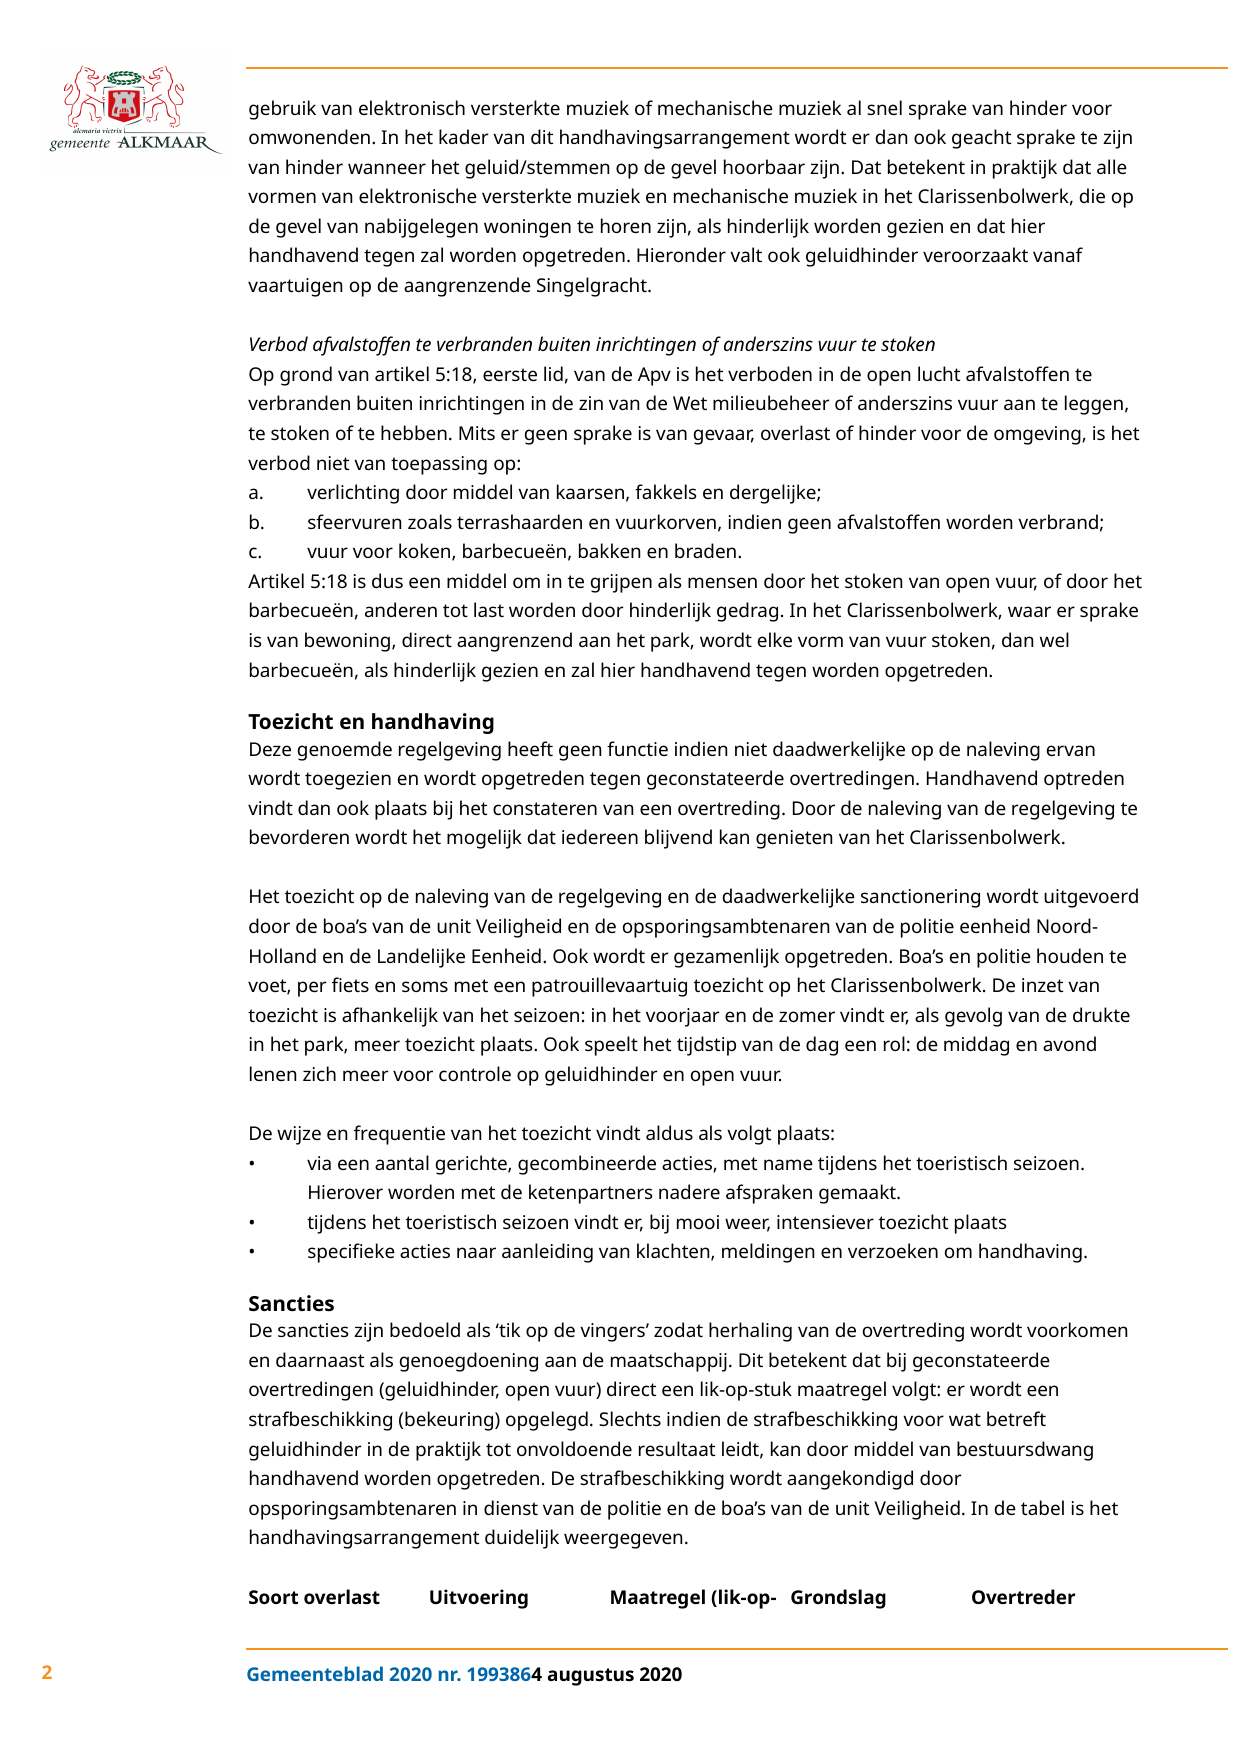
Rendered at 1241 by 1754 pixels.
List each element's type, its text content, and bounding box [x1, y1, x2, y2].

table_header Maatregel (lik-op- [609, 1584, 790, 1609]
text Deze genoemde regelgeving heeft geen functie indien niet daadwerkelijke op de naleving ervan wordt toegezien en wordt opgetreden tegen geconstateerde overtredingen. Handhavend optreden vindt dan ook plaats bij het constateren van een overtreding. Door de naleving van de regelgeving te bevorderen wordt het mogelijk dat iedereen blijvend kan genieten van het Clarissenbolwerk. [248, 736, 1152, 850]
table_header Uitvoering [429, 1584, 609, 1609]
list specifieke acties naar aanleiding van klachten, meldingen en verzoeken om handhaving. [248, 1239, 1152, 1264]
table_header Overtreder [971, 1584, 1152, 1609]
text Verbod afvalstoffen te verbranden buiten inrichtingen of anderszins vuur te stoken [248, 331, 1152, 357]
list vuur voor koken, barbecueën, bakken en braden. [248, 538, 1152, 564]
picture [41, 47, 231, 172]
list tijdens het toeristisch seizoen vindt er, bij mooi weer, intensiever toezicht plaats [248, 1209, 1152, 1235]
text Sancties [248, 1289, 1152, 1317]
text gebruik van elektronisch versterkte muziek of mechanische muziek al snel sprake van hinder voor omwonenden. In het kader van dit handhavingsarrangement wordt er dan ook geacht sprake te zijn van hinder wanneer het geluid/stemmen op de gevel hoorbaar zijn. Dat betekent in praktijk dat alle vormen van elektronische versterkte muziek en mechanische muziek in het Clarissenbolwerk, die op de gevel van nabijgelegen woningen te horen zijn, als hinderlijk worden gezien en dat hier handhavend tegen zal worden opgetreden. Hieronder valt ook geluidhinder veroorzaakt vanaf vaartuigen op de aangrenzende Singelgracht. [248, 95, 1152, 298]
text Op grond van artikel 5:18, eerste lid, van de Apv is het verboden in de open lucht afvalstoffen te verbranden buiten inrichtingen in de zin van de Wet milieubeheer of anderszins vuur aan te leggen, te stoken of te hebben. Mits er geen sprake is van gevaar, overlast of hinder voor de omgeving, is het verbod niet van toepassing op: [248, 361, 1152, 476]
list sfeervuren zoals terrashaarden en vuurkorven, indien geen afvalstoffen worden verbrand; [248, 509, 1152, 535]
text De wijze en frequentie van het toezicht vindt aldus als volgt plaats: [248, 1120, 1152, 1146]
text Het toezicht op de naleving van de regelgeving en de daadwerkelijke sanctionering wordt uitgevoerd door de boa’s van de unit Veiligheid en de opsporingsambtenaren van de politie eenheid Noord-Holland en de Landelijke Eenheid. Ook wordt er gezamenlijk opgetreden. Boa’s en politie houden te voet, per fiets en soms met een patrouillevaartuig toezicht op het Clarissenbolwerk. De inzet van toezicht is afhankelijk van het seizoen: in het voorjaar en de zomer vindt er, als gevolg van de drukte in het park, meer toezicht plaats. Ook speelt het tijdstip van de dag een rol: de middag en avond lenen zich meer voor controle op geluidhinder en open vuur. [248, 884, 1152, 1087]
text Toezicht en handhaving [248, 707, 1152, 736]
text De sancties zijn bedoeld als ‘tik op de vingers’ zodat herhaling van de overtreding wordt voorkomen en daarnaast als genoegdoening aan de maatschappij. Dit betekent dat bij geconstateerde overtredingen (geluidhinder, open vuur) direct een lik-op-stuk maatregel volgt: er wordt een strafbeschikking (bekeuring) opgelegd. Slechts indien de strafbeschikking voor wat betreft geluidhinder in de praktijk tot onvoldoende resultaat leidt, kan door middel van bestuursdwang handhavend worden opgetreden. De strafbeschikking wordt aangekondigd door opsporingsambtenaren in dienst van de politie en de boa’s van de unit Veiligheid. In de tabel is het handhavingsarrangement duidelijk weergegeven. [248, 1317, 1152, 1550]
table_header Soort overlast [248, 1584, 429, 1609]
text Artikel 5:18 is dus een middel om in te grijpen als mensen door het stoken van open vuur, of door het barbecueën, anderen tot last worden door hinderlijk gedrag. In het Clarissenbolwerk, waar er sprake is van bewoning, direct aangrenzend aan het park, wordt elke vorm van vuur stoken, dan wel barbecueën, als hinderlijk gezien en zal hier handhavend tegen worden opgetreden. [248, 568, 1152, 683]
list verlichting door middel van kaarsen, fakkels en dergelijke; [248, 479, 1152, 505]
table_header Grondslag [790, 1584, 971, 1609]
list via een aantal gerichte, gecombineerde acties, met name tijdens het toeristisch seizoen. Hierover worden met de ketenpartners nadere afspraken gemaakt. [248, 1150, 1152, 1205]
